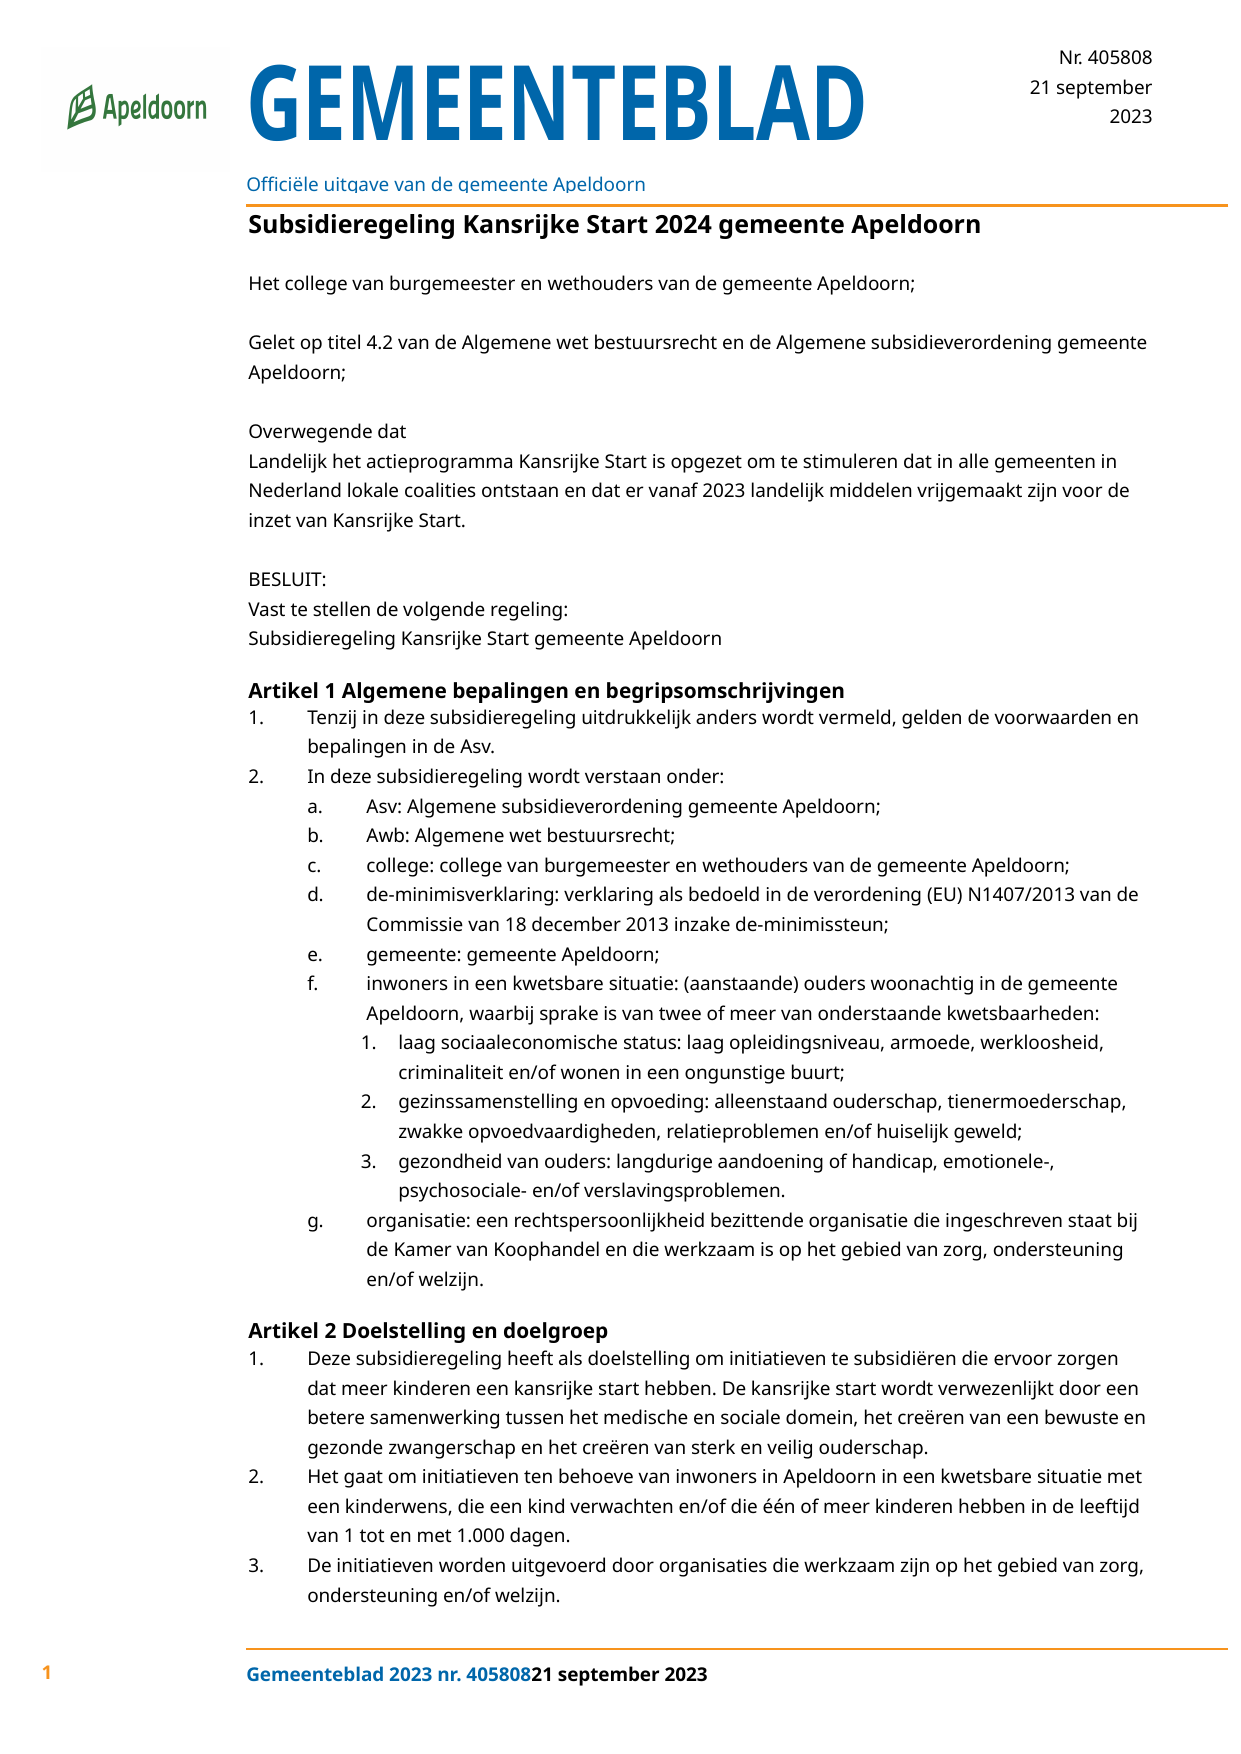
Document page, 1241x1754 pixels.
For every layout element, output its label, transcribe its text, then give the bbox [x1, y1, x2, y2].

text Subsidieregeling Kansrijke Start 2024 gemeente Apeldoorn [248, 207, 1152, 241]
list laag sociaaleconomische status: laag opleidingsniveau, armoede, werkloosheid, criminaliteit en/of wonen in een ongunstige buurt; [361, 1029, 1152, 1085]
list In deze subsidieregeling wordt verstaan onder: [248, 763, 1152, 789]
list De initiatieven worden uitgevoerd door organisaties die werkzaam zijn op het gebied van zorg, ondersteuning en/of welzijn. [248, 1552, 1152, 1607]
list Awb: Algemene wet bestuursrecht; [307, 822, 1152, 848]
text BESLUIT: [248, 566, 1152, 592]
list gezondheid van ouders: langdurige aandoening of handicap, emotionele-, psychosociale- en/of verslavingsproblemen. [361, 1148, 1152, 1203]
picture [41, 47, 231, 172]
list Tenzij in deze subsidieregeling uitdrukkelijk anders wordt vermeld, gelden de voorwaarden en bepalingen in de Asv. [248, 704, 1152, 759]
list gemeente: gemeente Apeldoorn; [307, 941, 1152, 967]
list college: college van burgemeester en wethouders van de gemeente Apeldoorn; [307, 852, 1152, 878]
text Gelet op titel 4.2 van de Algemene wet bestuursrecht en de Algemene subsidieverordening gemeente Apeldoorn; [248, 329, 1152, 385]
list inwoners in een kwetsbare situatie: (aanstaande) ouders woonachtig in de gemeente Apeldoorn, waarbij sprake is van twee of meer van onderstaande kwetsbaarheden: [307, 970, 1152, 1026]
list Deze subsidieregeling heeft als doelstelling om initiatieven te subsidiëren die ervoor zorgen dat meer kinderen een kansrijke start hebben. De kansrijke start wordt verwezenlijkt door een betere samenwerking tussen het medische en sociale domein, het creëren van een bewuste en gezonde zwangerschap en het creëren van sterk en veilig ouderschap. [248, 1345, 1152, 1459]
list Asv: Algemene subsidieverordening gemeente Apeldoorn; [307, 793, 1152, 819]
text Artikel 2 Doelstelling en doelgroep [248, 1317, 1152, 1345]
list organisatie: een rechtspersoonlijkheid bezittende organisatie die ingeschreven staat bij de Kamer van Koophandel en die werkzaam is op het gebied van zorg, ondersteuning en/of welzijn. [307, 1207, 1152, 1292]
text Subsidieregeling Kansrijke Start gemeente Apeldoorn [248, 625, 1152, 651]
list gezinssamenstelling en opvoeding: alleenstaand ouderschap, tienermoederschap, zwakke opvoedvaardigheden, relatieproblemen en/of huiselijk geweld; [361, 1089, 1152, 1144]
text Vast te stellen de volgende regeling: [248, 596, 1152, 621]
text Artikel 1 Algemene bepalingen en begripsomschrijvingen [248, 676, 1152, 704]
text Het college van burgemeester en wethouders van de gemeente Apeldoorn; [248, 270, 1152, 296]
text Landelijk het actieprogramma Kansrijke Start is opgezet om te stimuleren dat in alle gemeenten in Nederland lokale coalities ontstaan en dat er vanaf 2023 landelijk middelen vrijgemaakt zijn voor de inzet van Kansrijke Start. [248, 448, 1152, 533]
text Overwegende dat [248, 418, 1152, 444]
list de-minimisverklaring: verklaring als bedoeld in de verordening (EU) N1407/2013 van de Commissie van 18 december 2013 inzake de-minimissteun; [307, 882, 1152, 937]
list Het gaat om initiatieven ten behoeve van inwoners in Apeldoorn in een kwetsbare situatie met een kinderwens, die een kind verwachten en/of die één of meer kinderen hebben in de leeftijd van 1 tot en met 1.000 dagen. [248, 1463, 1152, 1548]
